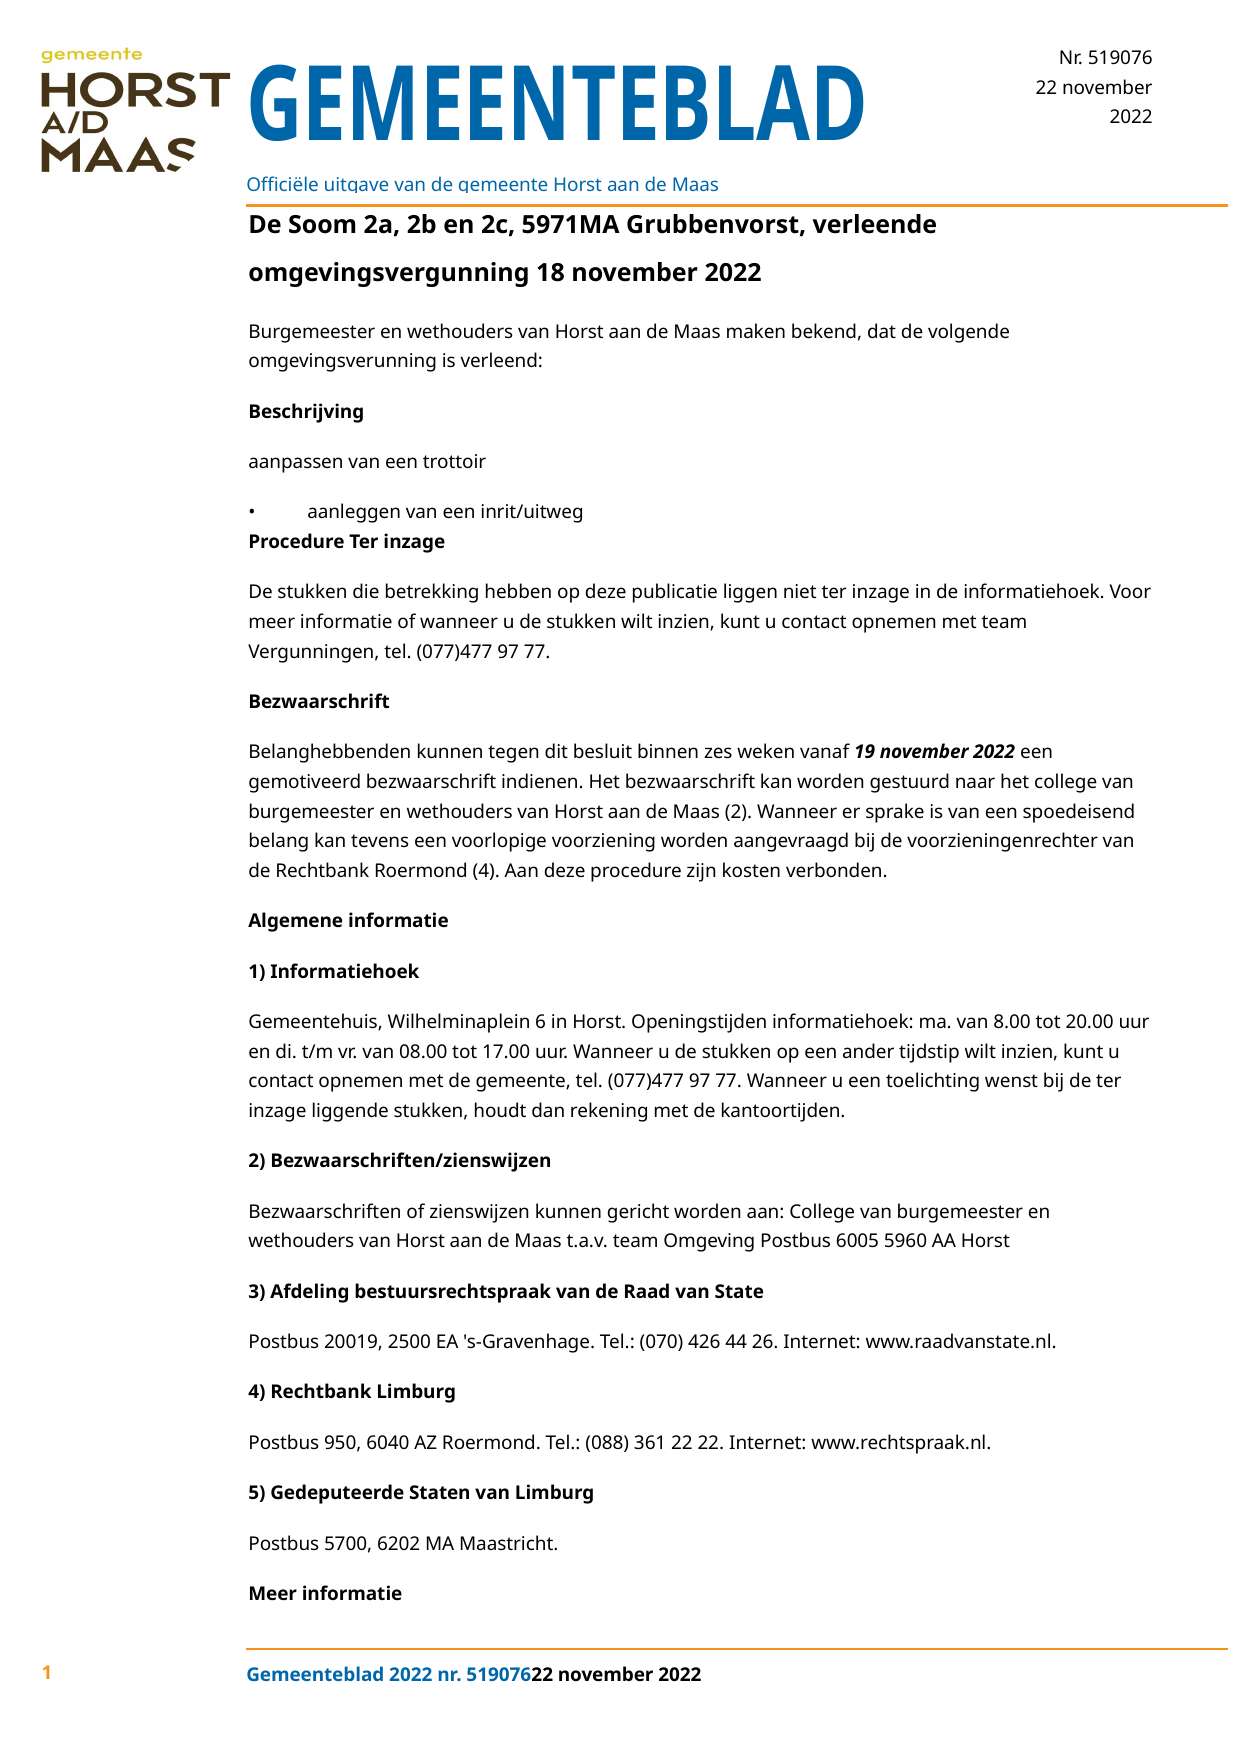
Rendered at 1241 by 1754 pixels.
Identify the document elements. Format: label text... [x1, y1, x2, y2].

text 2) Bezwaarschriften/zienswijzen [248, 1147, 1152, 1173]
text 1) Informatiehoek [248, 958, 1152, 984]
text Postbus 5700, 6202 MA Maastricht. [248, 1530, 1152, 1556]
text De Soom 2a, 2b en 2c, 5971MA Grubbenvorst, verleende omgevingsvergunning 18 november 2022 [248, 207, 1152, 288]
text Postbus 950, 6040 AZ Roermond. Tel.: (088) 361 22 22. Internet: www.rechtspraak.nl. [248, 1429, 1152, 1455]
text aanpassen van een trottoir [248, 448, 1152, 474]
text Bezwaarschrift [248, 688, 1152, 714]
text Gemeentehuis, Wilhelminaplein 6 in Horst. Openingstijden informatiehoek: ma. van 8.00 tot 20.00 uur en di. t/m vr. van 08.00 tot 17.00 uur. Wanneer u de stukken op een ander tijdstip wilt inzien, kunt u contact opnemen met de gemeente, tel. (077)477 97 77. Wanneer u een toelichting wenst bij de ter inzage liggende stukken, houdt dan rekening met de kantoortijden. [248, 1008, 1152, 1123]
text Belanghebbenden kunnen tegen dit besluit binnen zes weken vanaf 19 november 2022 een gemotiveerd bezwaarschrift indienen. Het bezwaarschrift kan worden gestuurd naar het college van burgemeester en wethouders van Horst aan de Maas (2). Wanneer er sprake is van een spoedeisend belang kan tevens een voorlopige voorziening worden aangevraagd bij de voorzieningenrechter van de Rechtbank Roermond (4). Aan deze procedure zijn kosten verbonden. [248, 739, 1152, 883]
text De stukken die betrekking hebben op deze publicatie liggen niet ter inzage in de informatiehoek. Voor meer informatie of wanneer u de stukken wilt inzien, kunt u contact opnemen met team Vergunningen, tel. (077)477 97 77. [248, 579, 1152, 664]
picture [41, 47, 231, 172]
text Procedure Ter inzage [248, 528, 1152, 554]
text Burgemeester en wethouders van Horst aan de Maas maken bekend, dat de volgende omgevingsverunning is verleend: [248, 318, 1152, 373]
text 5) Gedeputeerde Staten van Limburg [248, 1479, 1152, 1505]
text 3) Afdeling bestuursrechtspraak van de Raad van State [248, 1278, 1152, 1304]
text 4) Rechtbank Limburg [248, 1379, 1152, 1404]
text Postbus 20019, 2500 EA 's-Gravenhage. Tel.: (070) 426 44 26. Internet: www.raadvanstate.nl. [248, 1328, 1152, 1354]
list aanleggen van een inrit/uitweg [248, 499, 1152, 524]
text Algemene informatie [248, 907, 1152, 933]
text Beschrijving [248, 398, 1152, 424]
text Meer informatie [248, 1580, 1152, 1606]
text Bezwaarschriften of zienswijzen kunnen gericht worden aan: College van burgemeester en wethouders van Horst aan de Maas t.a.v. team Omgeving Postbus 6005 5960 AA Horst [248, 1198, 1152, 1253]
